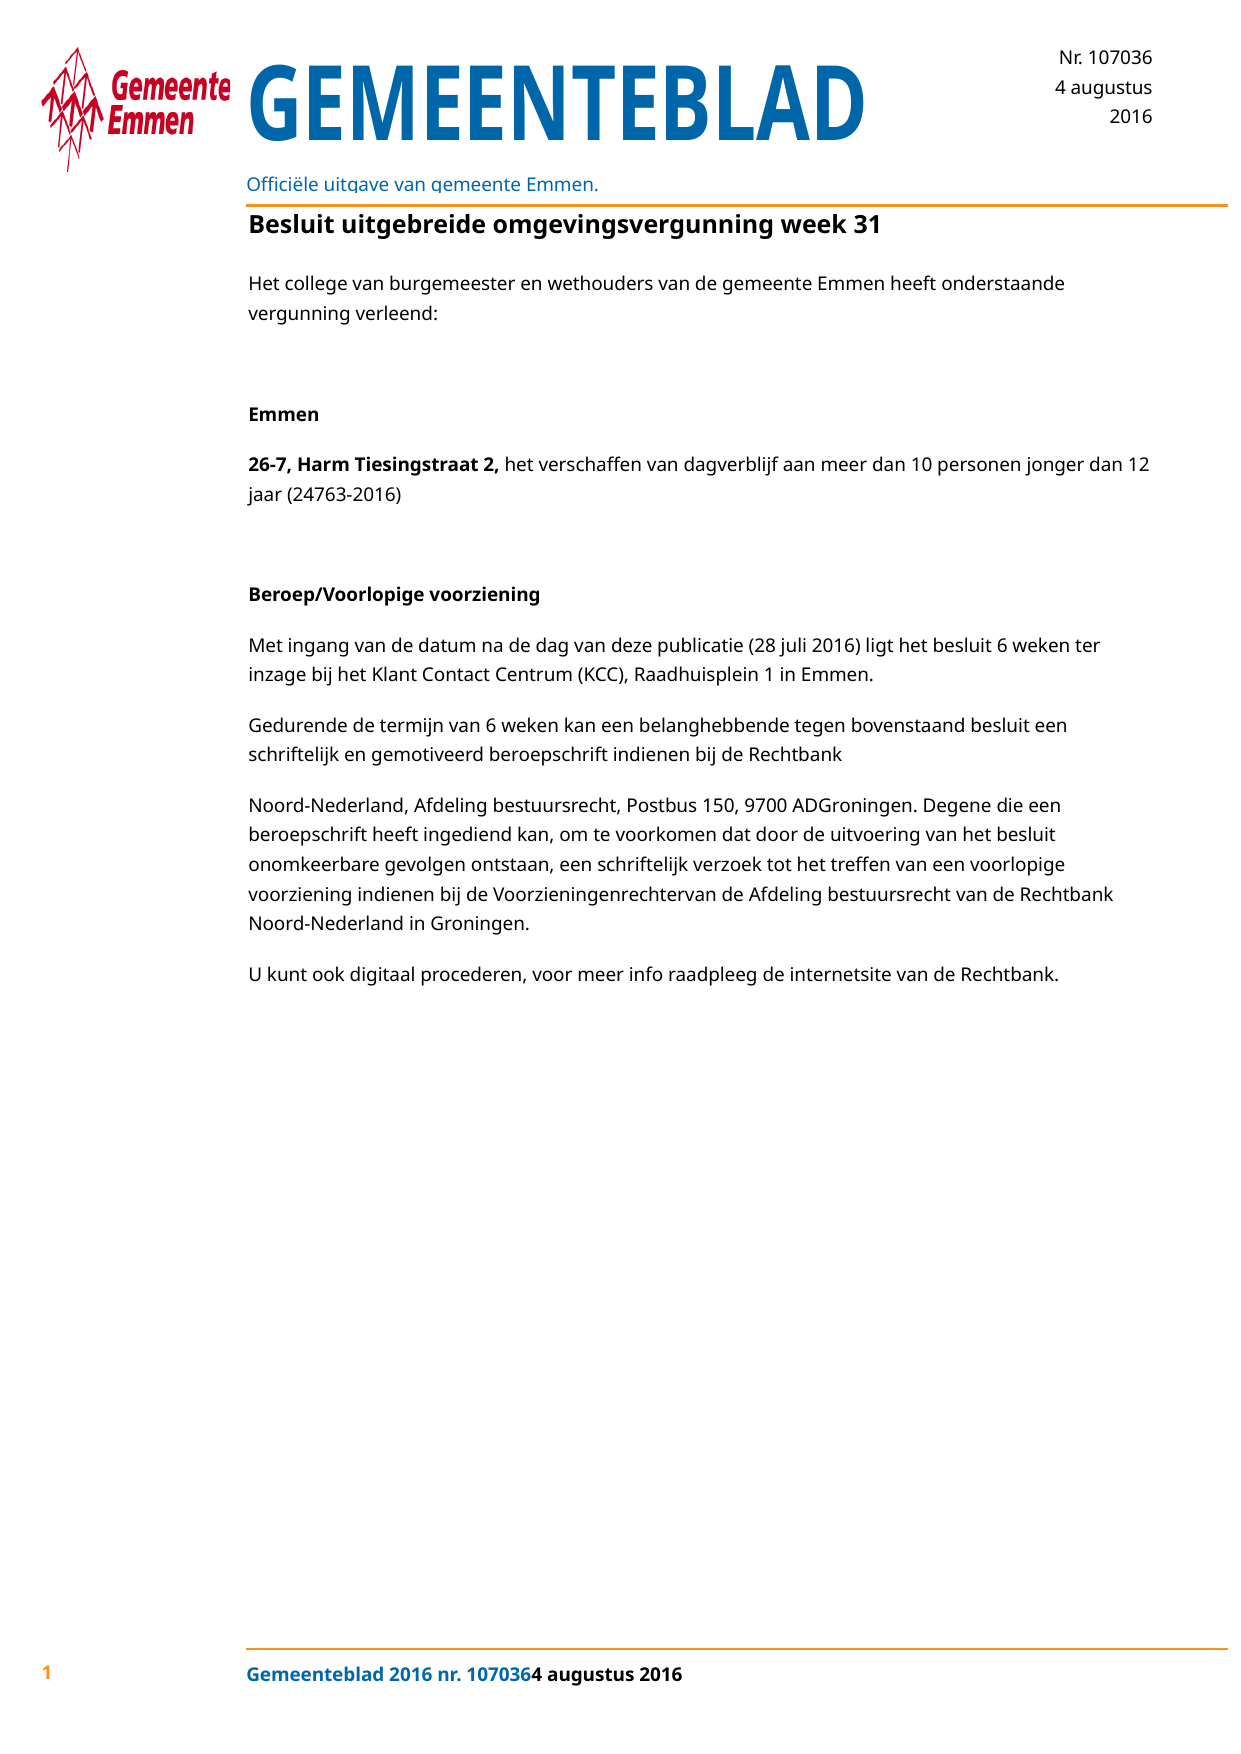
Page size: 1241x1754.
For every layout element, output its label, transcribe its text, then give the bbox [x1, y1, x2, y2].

picture [41, 47, 231, 172]
text Emmen [248, 401, 1152, 426]
text Het college van burgemeester en wethouders van de gemeente Emmen heeft onderstaande vergunning verleend: [248, 270, 1152, 326]
text Gedurende de termijn van 6 weken kan een belanghebbende tegen bovenstaand besluit een schriftelijk en gemotiveerd beroepschrift indienen bij de Rechtbank [248, 712, 1152, 767]
text Besluit uitgebreide omgevingsvergunning week 31 [248, 207, 1152, 241]
text Met ingang van de datum na de dag van deze publicatie (28 juli 2016) ligt het besluit 6 weken ter inzage bij het Klant Contact Centrum (KCC), Raadhuisplein 1 in Emmen. [248, 632, 1152, 687]
text 26-7, Harm Tiesingstraat 2, het verschaffen van dagverblijf aan meer dan 10 personen jonger dan 12 jaar (24763-2016) [248, 451, 1152, 506]
text Noord-Nederland, Afdeling bestuursrecht, Postbus 150, 9700 ADGroningen. Degene die een beroepschrift heeft ingediend kan, om te voorkomen dat door de uitvoering van het besluit onomkeerbare gevolgen ontstaan, een schriftelijk verzoek tot het treffen van een voorlopige voorziening indienen bij de Voorzieningenrechtervan de Afdeling bestuursrecht van de Rechtbank Noord-Nederland in Groningen. [248, 792, 1152, 936]
text U kunt ook digitaal procederen, voor meer info raadpleeg de internetsite van de Rechtbank. [248, 961, 1152, 986]
text Beroep/Voorlopige voorziening [248, 582, 1152, 607]
